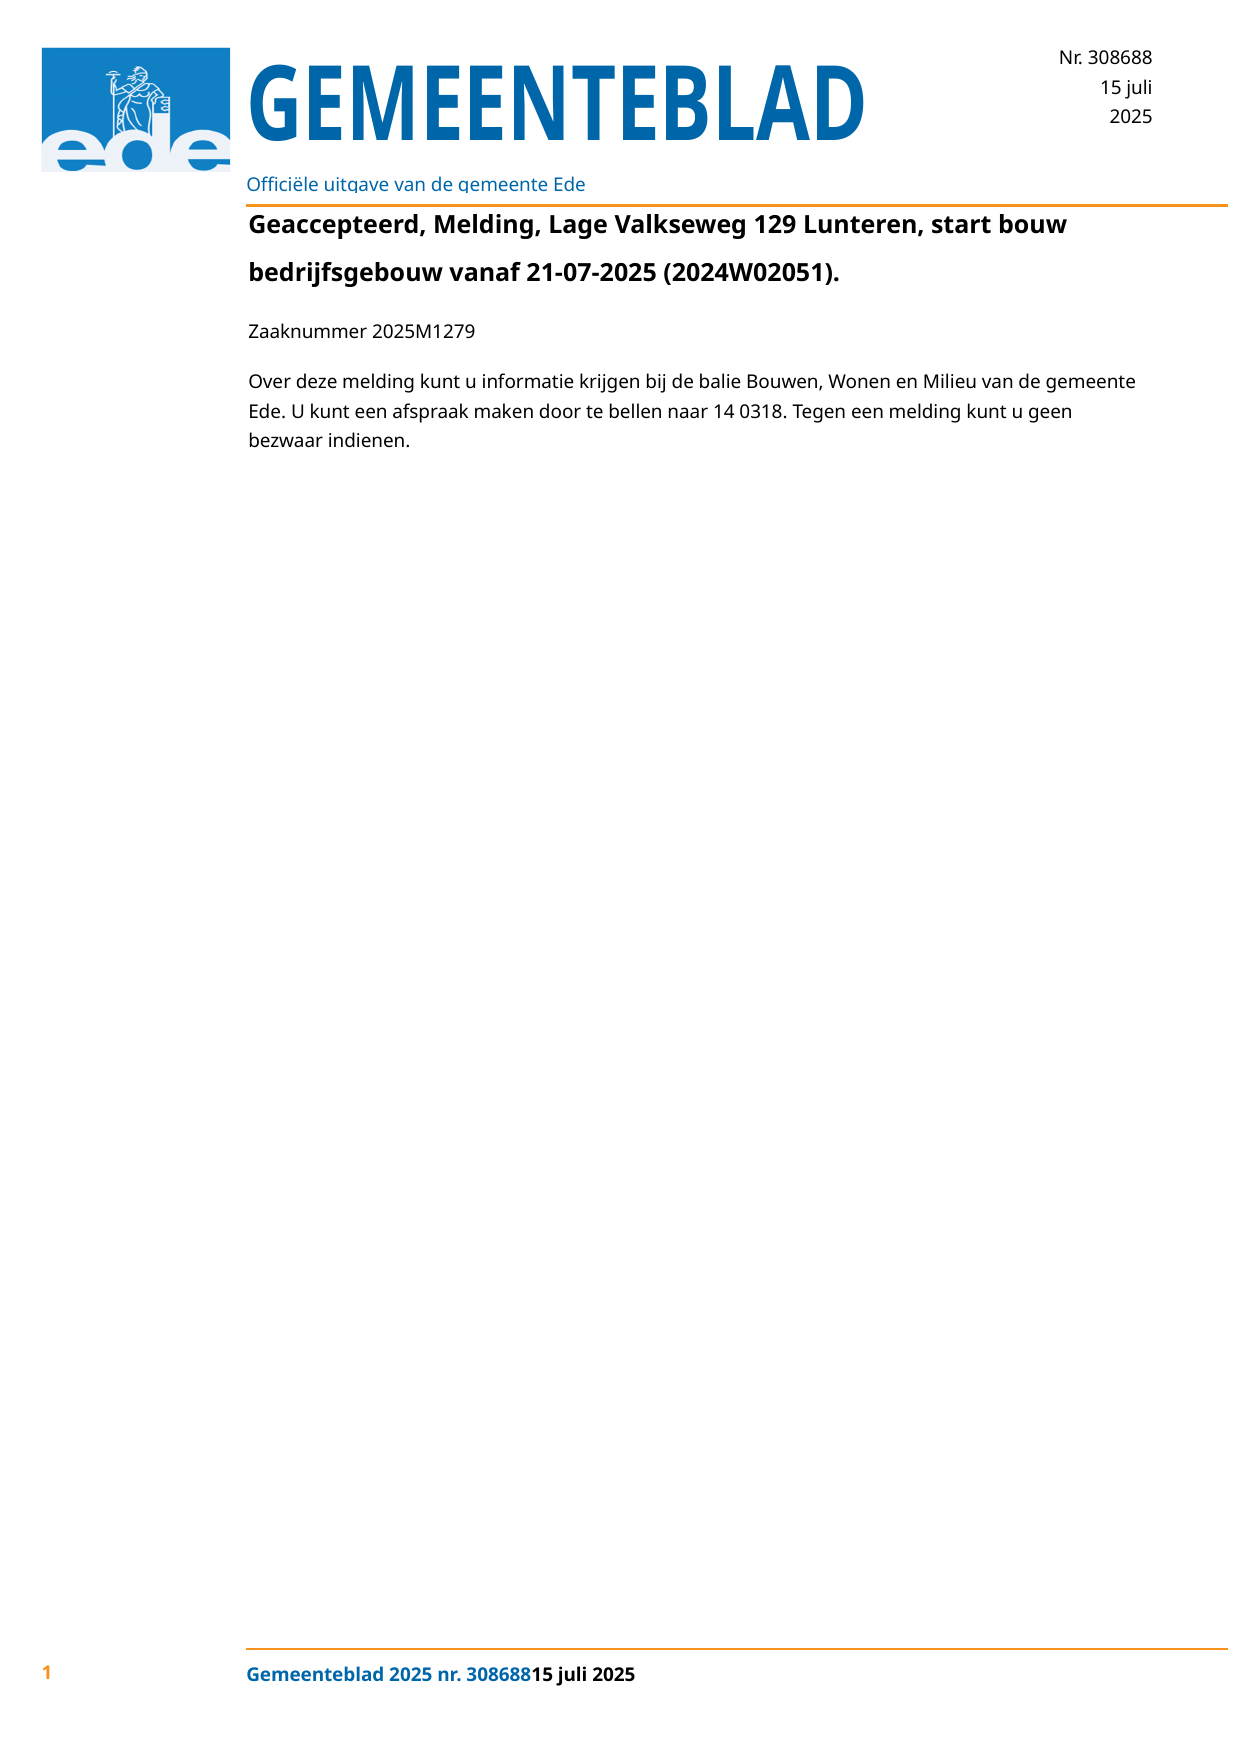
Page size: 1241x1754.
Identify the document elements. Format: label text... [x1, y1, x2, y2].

text Zaaknummer 2025M1279 [248, 318, 1152, 344]
text Geaccepteerd, Melding, Lage Valkseweg 129 Lunteren, start bouw bedrijfsgebouw vanaf 21-07-2025 (2024W02051). [248, 207, 1152, 288]
picture [41, 47, 231, 172]
text Over deze melding kunt u informatie krijgen bij de balie Bouwen, Wonen en Milieu van de gemeente Ede. U kunt een afspraak maken door te bellen naar 14 0318. Tegen een melding kunt u geen bezwaar indienen. [248, 368, 1152, 453]
